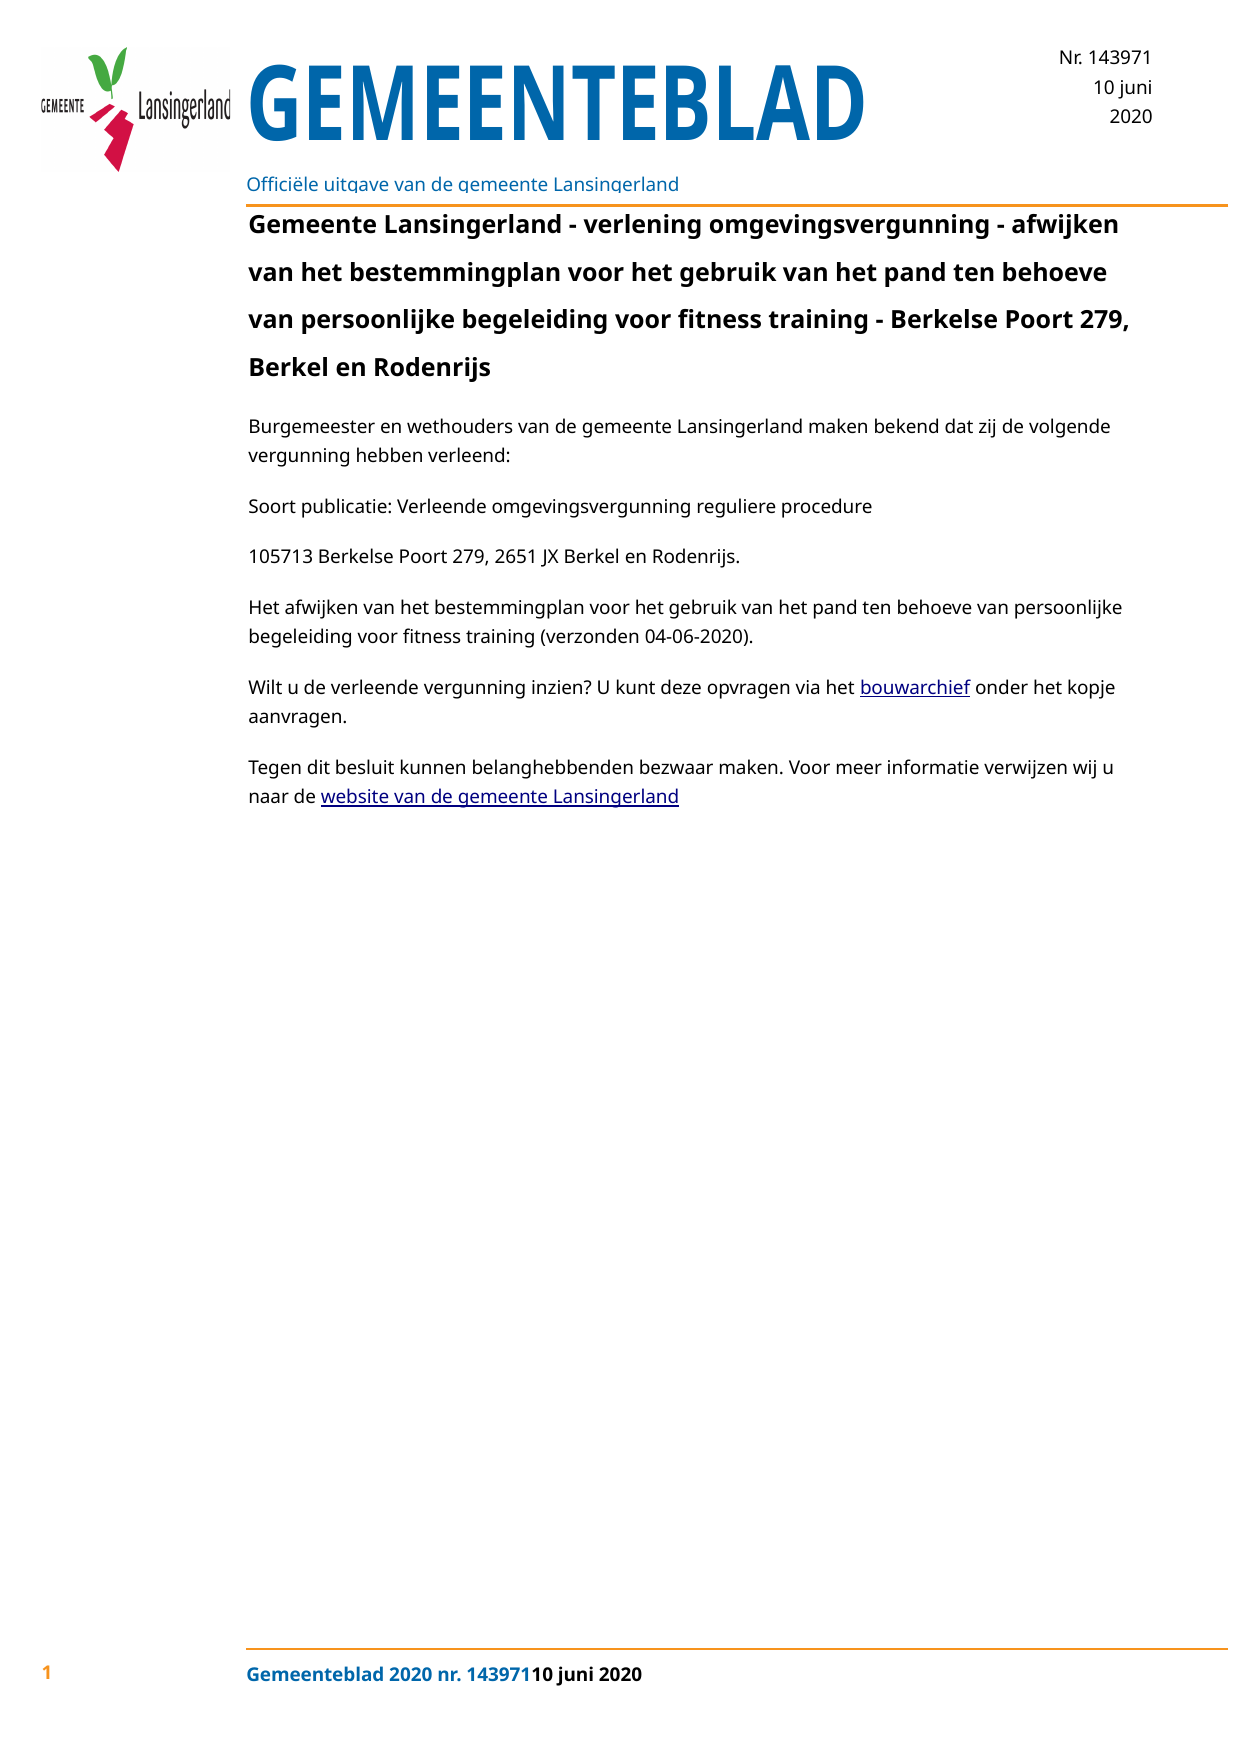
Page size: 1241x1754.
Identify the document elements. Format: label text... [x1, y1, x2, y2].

text Tegen dit besluit kunnen belanghebbenden bezwaar maken. Voor meer informatie verwijzen wij u naar de website van de gemeente Lansingerland [248, 754, 1152, 809]
text Burgemeester en wethouders van de gemeente Lansingerland maken bekend dat zij de volgende vergunning hebben verleend: [248, 413, 1152, 468]
text Gemeente Lansingerland - verlening omgevingsvergunning - afwijken van het bestemmingplan voor het gebruik van het pand ten behoeve van persoonlijke begeleiding voor fitness training - Berkelse Poort 279, Berkel en Rodenrijs [248, 207, 1152, 384]
text Soort publicatie: Verleende omgevingsvergunning reguliere procedure [248, 493, 1152, 519]
picture [41, 47, 231, 172]
text 105713 Berkelse Poort 279, 2651 JX Berkel en Rodenrijs. [248, 543, 1152, 569]
text Wilt u de verleende vergunning inzien? U kunt deze opvragen via het bouwarchief onder het kopje aanvragen. [248, 674, 1152, 729]
text Het afwijken van het bestemmingplan voor het gebruik van het pand ten behoeve van persoonlijke begeleiding voor fitness training (verzonden 04-06-2020). [248, 594, 1152, 649]
